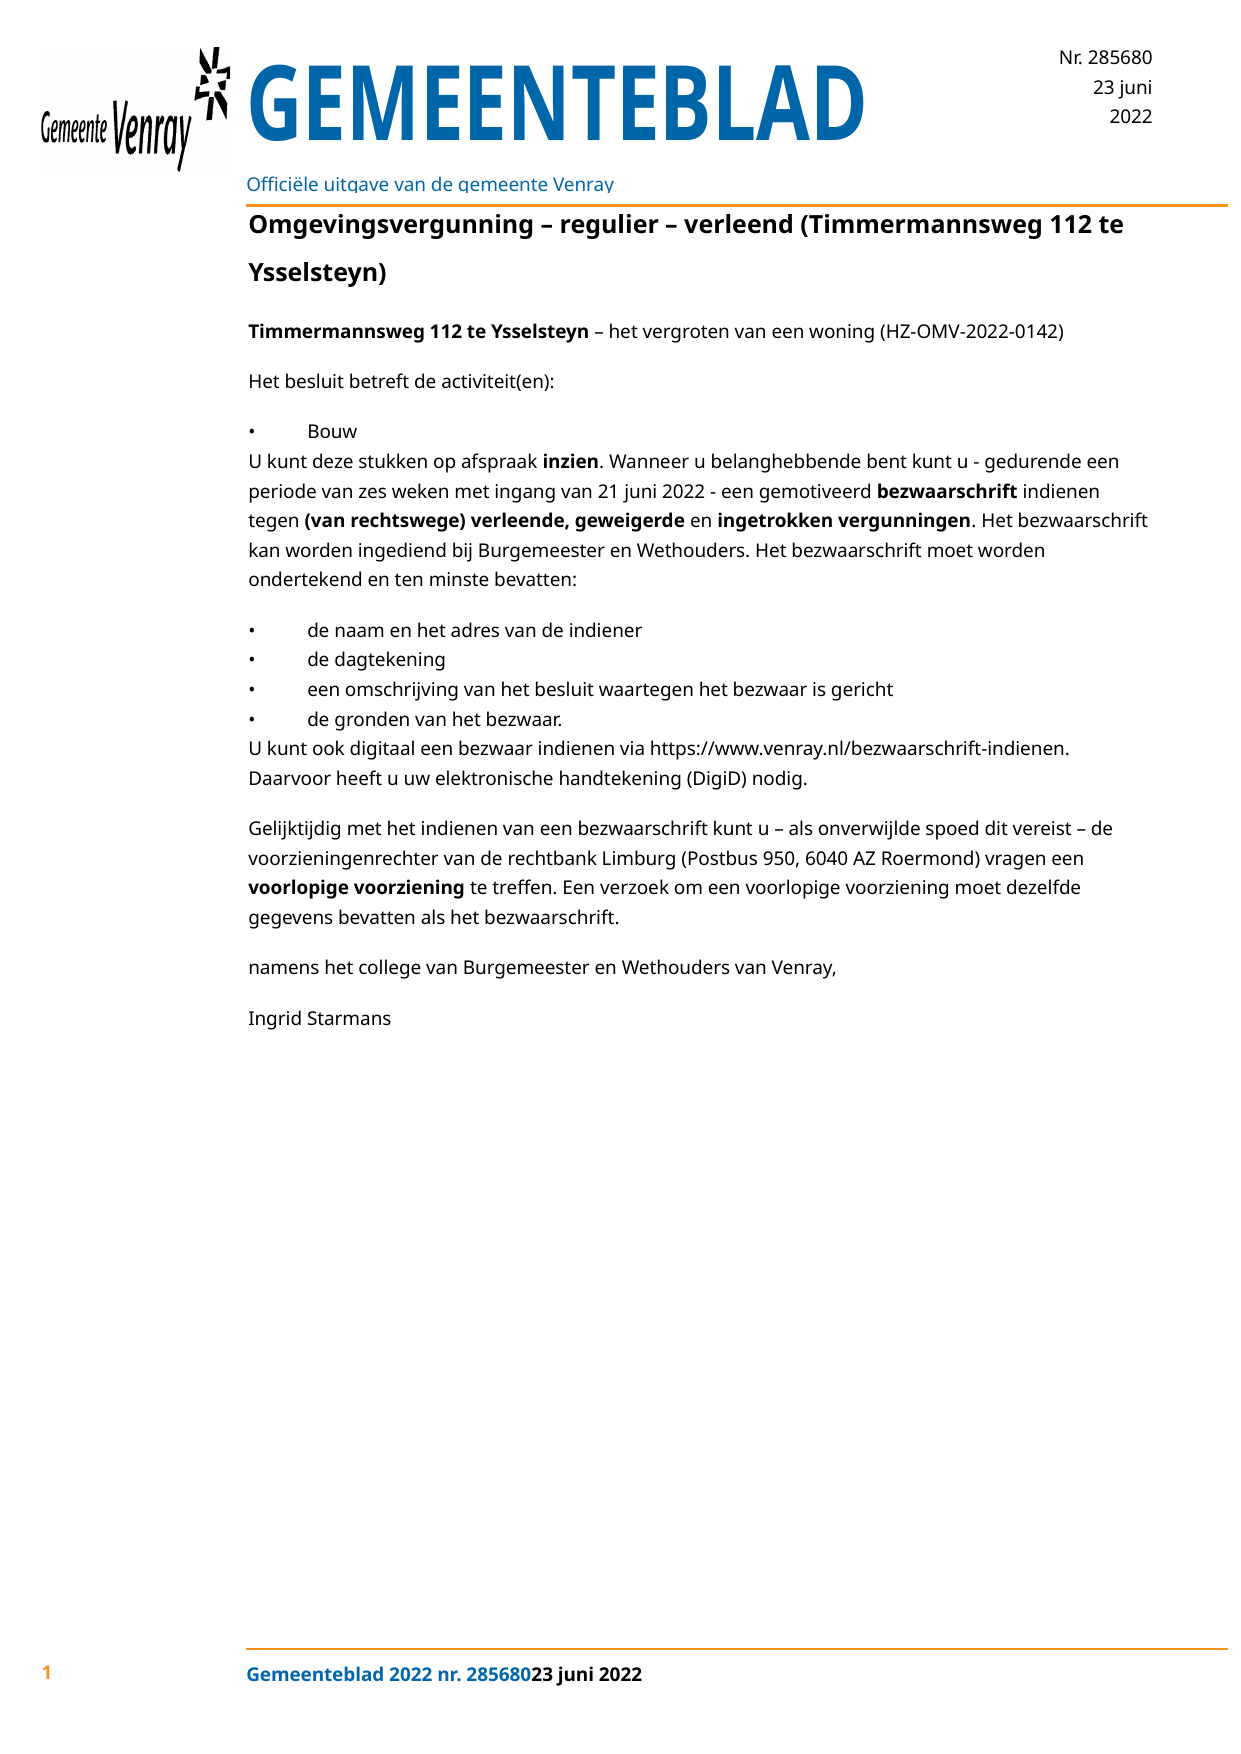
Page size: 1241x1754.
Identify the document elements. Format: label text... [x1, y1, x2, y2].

list een omschrijving van het besluit waartegen het bezwaar is gericht [248, 676, 1152, 702]
list de naam en het adres van de indiener [248, 617, 1152, 643]
picture [41, 47, 231, 172]
list Bouw [248, 419, 1152, 444]
text U kunt deze stukken op afspraak inzien. Wanneer u belanghebbende bent kunt u - gedurende een periode van zes weken met ingang van 21 juni 2022 - een gemotiveerd bezwaarschrift indienen tegen (van rechtswege) verleende, geweigerde en ingetrokken vergunningen. Het bezwaarschrift kan worden ingediend bij Burgemeester en Wethouders. Het bezwaarschrift moet worden ondertekend en ten minste bevatten: [248, 448, 1152, 592]
text U kunt ook digitaal een bezwaar indienen via https://www.venray.nl/bezwaarschrift-indienen. Daarvoor heeft u uw elektronische handtekening (DigiD) nodig. [248, 735, 1152, 791]
text Omgevingsvergunning – regulier – verleend (Timmermannsweg 112 te Ysselsteyn) [248, 207, 1152, 288]
text Timmermannsweg 112 te Ysselsteyn – het vergroten van een woning (HZ-OMV-2022-0142) [248, 318, 1152, 344]
list de gronden van het bezwaar. [248, 706, 1152, 732]
text Ingrid Starmans [248, 1005, 1152, 1031]
text Het besluit betreft de activiteit(en): [248, 368, 1152, 394]
text namens het college van Burgemeester en Wethouders van Venray, [248, 954, 1152, 980]
list de dagtekening [248, 647, 1152, 672]
text Gelijktijdig met het indienen van een bezwaarschrift kunt u – als onverwijlde spoed dit vereist – de voorzieningenrechter van de rechtbank Limburg (Postbus 950, 6040 AZ Roermond) vragen een voorlopige voorziening te treffen. Een verzoek om een voorlopige voorziening moet dezelfde gegevens bevatten als het bezwaarschrift. [248, 815, 1152, 930]
